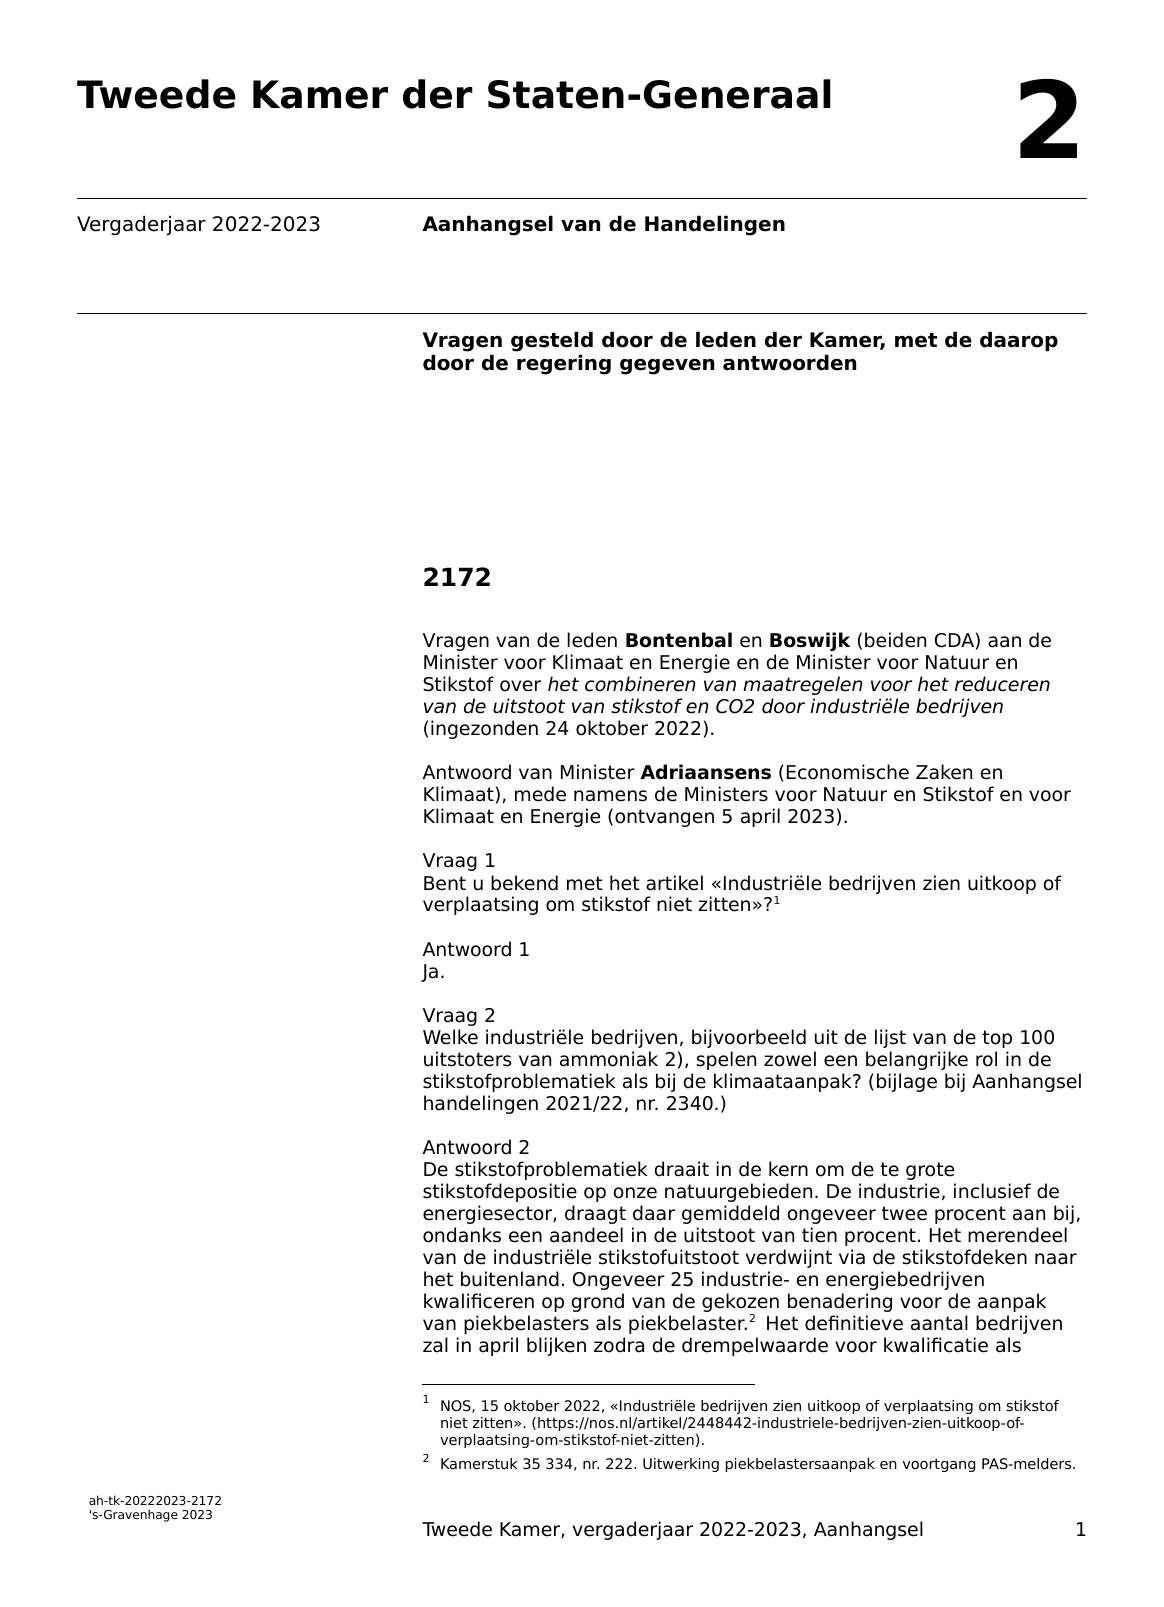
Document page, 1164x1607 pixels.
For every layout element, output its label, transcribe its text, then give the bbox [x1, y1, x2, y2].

text Vraag 2 [422, 1005, 1087, 1027]
text Kamerstuk 35 334, nr. 222. Uitwerking piekbelastersaanpak en voortgang PAS-melders. [422, 1452, 1087, 1474]
table_cell Vragen gesteld door de leden der Kamer, met de daarop door de regering gegeven antwoorden [422, 314, 1087, 375]
table_cell Aanhangsel van de Handelingen [422, 199, 1087, 313]
text Vragen van de leden Bontenbal en Boswijk (beiden CDA) aan de Minister voor Klimaat en Energie en de Minister voor Natuur en Stikstof over het combineren van maatregelen voor het reduceren van de uitstoot van stikstof en CO2 door industriële bedrijven (ingezonden 24 oktober 2022). [422, 630, 1087, 740]
text Welke industriële bedrijven, bijvoorbeeld uit de lijst van de top 100 uitstoters van ammoniak 2), spelen zowel een belangrijke rol in de stikstofproblematiek als bij de klimaataanpak? (bijlage bij Aanhangsel handelingen 2021/22, nr. 2340.) [422, 1027, 1087, 1114]
table_header 2 [886, 59, 1087, 198]
text Antwoord 2 [422, 1137, 1087, 1159]
text De stikstofproblematiek draait in de kern om de te grote stikstofdepositie op onze natuurgebieden. De industrie, inclusief de energiesector, draagt daar gemiddeld ongeveer twee procent aan bij, ondanks een aandeel in de uitstoot van tien procent. Het merendeel van de industriële stikstofuitstoot verdwijnt via de stikstofdeken naar het buitenland. Ongeveer 25 industrie- en energiebedrijven kwalificeren op grond van de gekozen benadering voor de aanpak van piekbelasters als piekbelaster. Het definitieve aantal bedrijven zal in april blijken zodra de drempelwaarde voor kwalificatie als [422, 1159, 1087, 1357]
table_cell [77, 314, 422, 375]
table_header Tweede Kamer der Staten-Generaal [77, 59, 886, 198]
text Bent u bekend met het artikel «Industriële bedrijven zien uitkoop of verplaatsing om stikstof niet zitten»? [422, 872, 1087, 916]
text Ja. [422, 961, 1087, 982]
text 's-Gravenhage 2023 [88, 1508, 323, 1522]
text Vraag 1 [422, 850, 1087, 872]
text NOS, 15 oktober 2022, «Industriële bedrijven zien uitkoop of verplaatsing om stikstof niet zitten». (https://nos.nl/artikel/2448442-industriele-bedrijven-zien-uitkoop-of-verplaatsing-om-stikstof-niet-zitten). [422, 1393, 1087, 1449]
text Antwoord 1 [422, 938, 1087, 961]
table_cell Vergaderjaar 2022-2023 [77, 199, 422, 313]
text 2172 [422, 563, 1087, 592]
text ah-tk-20222023-2172 [88, 1494, 323, 1508]
text Antwoord van Minister Adriaansens (Economische Zaken en Klimaat), mede namens de Ministers voor Natuur en Stikstof en voor Klimaat en Energie (ontvangen 5 april 2023). [422, 762, 1087, 828]
